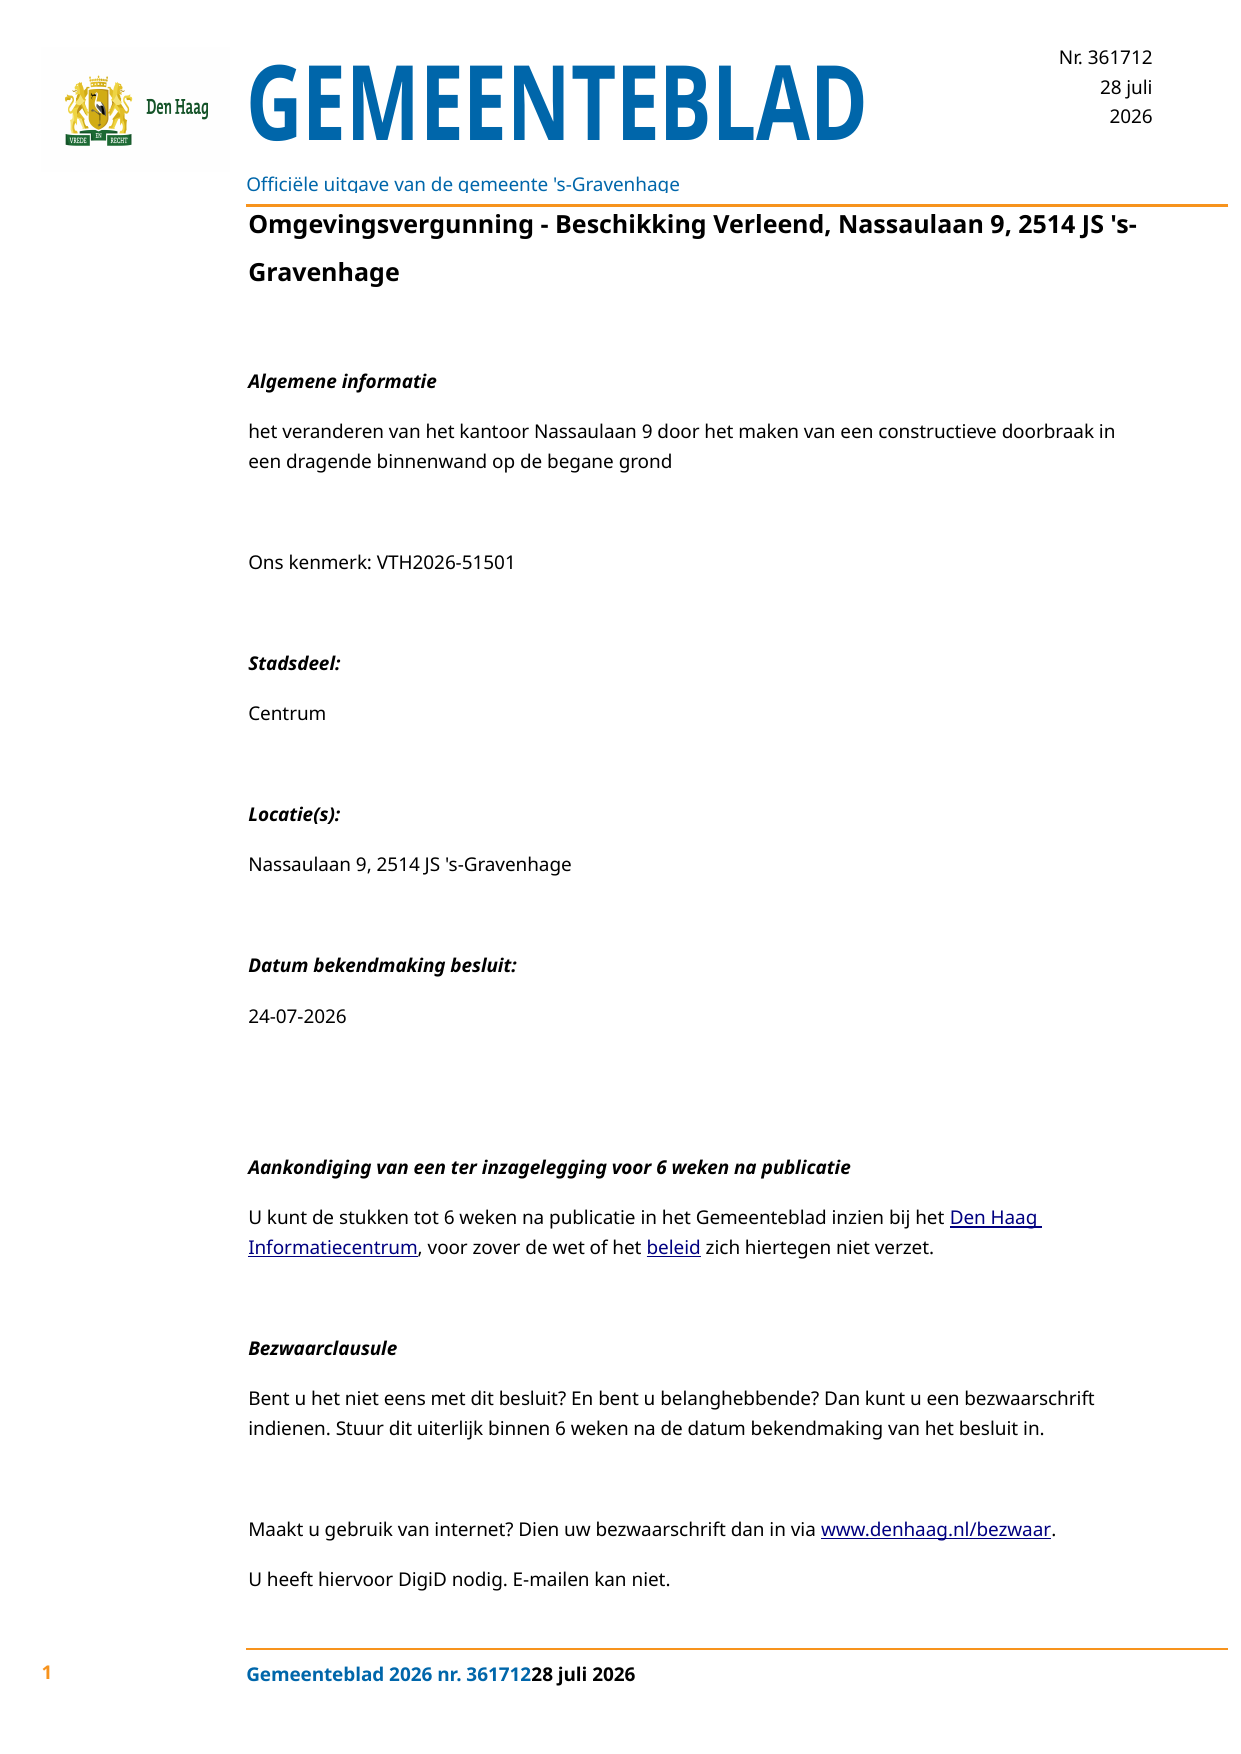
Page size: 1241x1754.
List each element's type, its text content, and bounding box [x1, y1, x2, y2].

text Bent u het niet eens met dit besluit? En bent u belanghebbende? Dan kunt u een bezwaarschrift indienen. Stuur dit uiterlijk binnen 6 weken na de datum bekendmaking van het besluit in. [248, 1385, 1152, 1441]
text het veranderen van het kantoor Nassaulaan 9 door het maken van een constructieve doorbraak in een dragende binnenwand op de begane grond [248, 419, 1152, 474]
text Ons kenmerk: VTH2026-51501 [248, 549, 1152, 575]
text Nassaulaan 9, 2514 JS 's-Gravenhage [248, 852, 1152, 877]
text Algemene informatie [248, 368, 1152, 394]
text Aankondiging van een ter inzagelegging voor 6 weken na publicatie [248, 1154, 1152, 1180]
text Stadsdeel: [248, 650, 1152, 676]
text U kunt de stukken tot 6 weken na publicatie in het Gemeenteblad inzien bij het Den Haag Informatiecentrum, voor zover de wet of het beleid zich hiertegen niet verzet. [248, 1204, 1152, 1260]
text 24-07-2026 [248, 1003, 1152, 1029]
text U heeft hiervoor DigiD nodig. E-mailen kan niet. [248, 1566, 1152, 1592]
text Omgevingsvergunning - Beschikking Verleend, Nassaulaan 9, 2514 JS 's-Gravenhage [248, 207, 1152, 288]
text Locatie(s): [248, 801, 1152, 827]
picture [41, 47, 231, 172]
text Bezwaarclausule [248, 1335, 1152, 1361]
text Centrum [248, 700, 1152, 726]
text Datum bekendmaking besluit: [248, 952, 1152, 978]
text Maakt u gebruik van internet? Dien uw bezwaarschrift dan in via www.denhaag.nl/bezwaar. [248, 1516, 1152, 1542]
